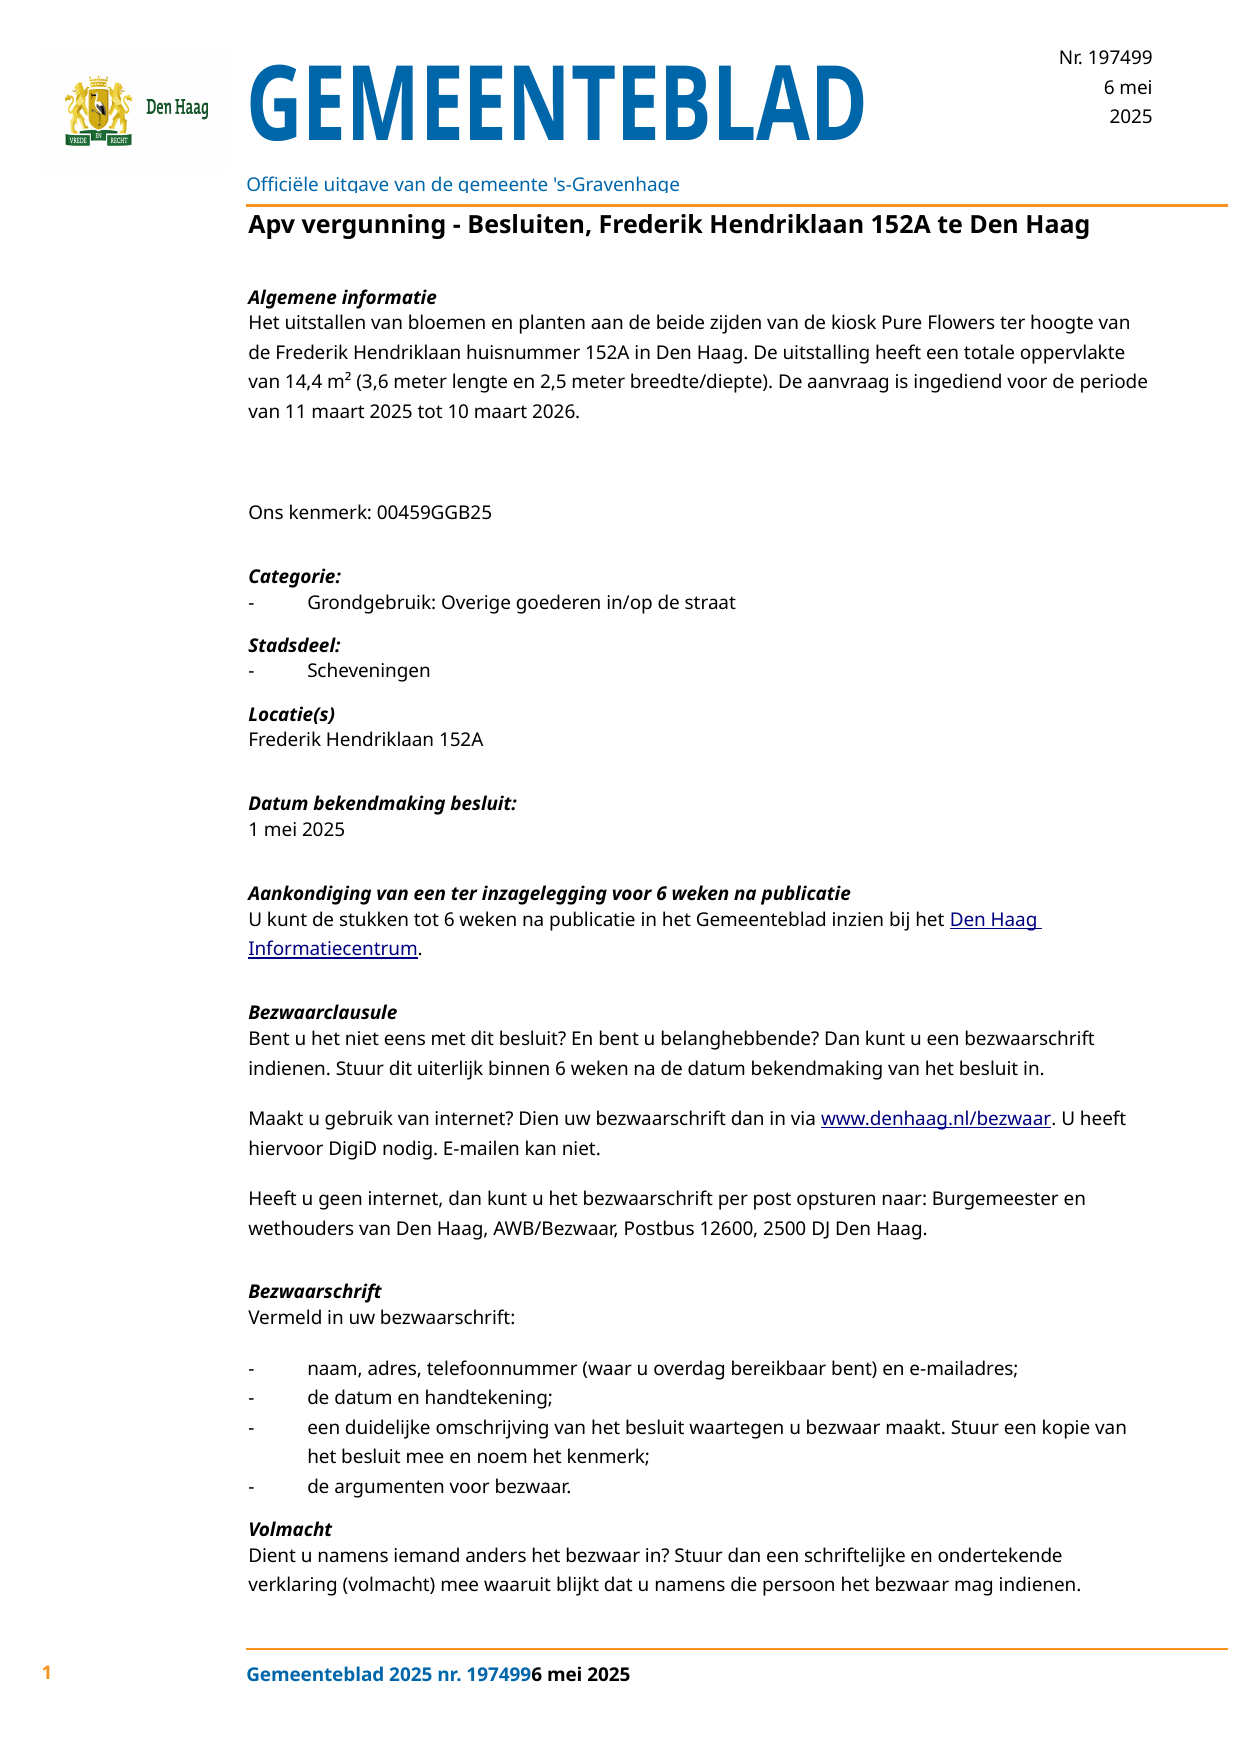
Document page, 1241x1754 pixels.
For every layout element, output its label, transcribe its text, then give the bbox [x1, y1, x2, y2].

list naam, adres, telefoonnummer (waar u overdag bereikbaar bent) en e-mailadres; [248, 1355, 1152, 1381]
list de datum en handtekening; [248, 1384, 1152, 1410]
text Locatie(s) [248, 701, 1152, 727]
text Het uitstallen van bloemen en planten aan de beide zijden van de kiosk Pure Flowers ter hoogte van de Frederik Hendriklaan huisnummer 152A in Den Haag. De uitstalling heeft een totale oppervlakte van 14,4 m² (3,6 meter lengte en 2,5 meter breedte/diepte). De aanvraag is ingediend voor de periode van 11 maart 2025 tot 10 maart 2026. [248, 309, 1152, 424]
text Frederik Hendriklaan 152A [248, 727, 1152, 752]
text 1 mei 2025 [248, 816, 1152, 842]
text Stadsdeel: [248, 632, 1152, 658]
text Maakt u gebruik van internet? Dien uw bezwaarschrift dan in via www.denhaag.nl/bezwaar. U heeft hiervoor DigiD nodig. E-mailen kan niet. [248, 1105, 1152, 1161]
text Vermeld in uw bezwaarschrift: [248, 1304, 1152, 1330]
text Volmacht [248, 1516, 1152, 1542]
text Dient u namens iemand anders het bezwaar in? Stuur dan een schriftelijke en ondertekende verklaring (volmacht) mee waaruit blijkt dat u namens die persoon het bezwaar mag indienen. [248, 1542, 1152, 1597]
text Algemene informatie [248, 284, 1152, 309]
text Categorie: [248, 563, 1152, 589]
text Bezwaarclausule [248, 999, 1152, 1025]
text U kunt de stukken tot 6 weken na publicatie in het Gemeenteblad inzien bij het Den Haag Informatiecentrum. [248, 906, 1152, 961]
list Scheveningen [248, 658, 1152, 683]
text Aankondiging van een ter inzagelegging voor 6 weken na publicatie [248, 880, 1152, 906]
list de argumenten voor bezwaar. [248, 1473, 1152, 1499]
list Grondgebruik: Overige goederen in/op de straat [248, 589, 1152, 614]
text Ons kenmerk: 00459GGB25 [248, 499, 1152, 525]
list een duidelijke omschrijving van het besluit waartegen u bezwaar maakt. Stuur een kopie van het besluit mee en noem het kenmerk; [248, 1414, 1152, 1469]
text Bezwaarschrift [248, 1279, 1152, 1304]
text Bent u het niet eens met dit besluit? En bent u belanghebbende? Dan kunt u een bezwaarschrift indienen. Stuur dit uiterlijk binnen 6 weken na de datum bekendmaking van het besluit in. [248, 1025, 1152, 1081]
text Datum bekendmaking besluit: [248, 791, 1152, 816]
text Heeft u geen internet, dan kunt u het bezwaarschrift per post opsturen naar: Burgemeester en wethouders van Den Haag, AWB/Bezwaar, Postbus 12600, 2500 DJ Den Haag. [248, 1185, 1152, 1241]
picture [41, 47, 231, 172]
text Apv vergunning - Besluiten, Frederik Hendriklaan 152A te Den Haag [248, 207, 1152, 241]
